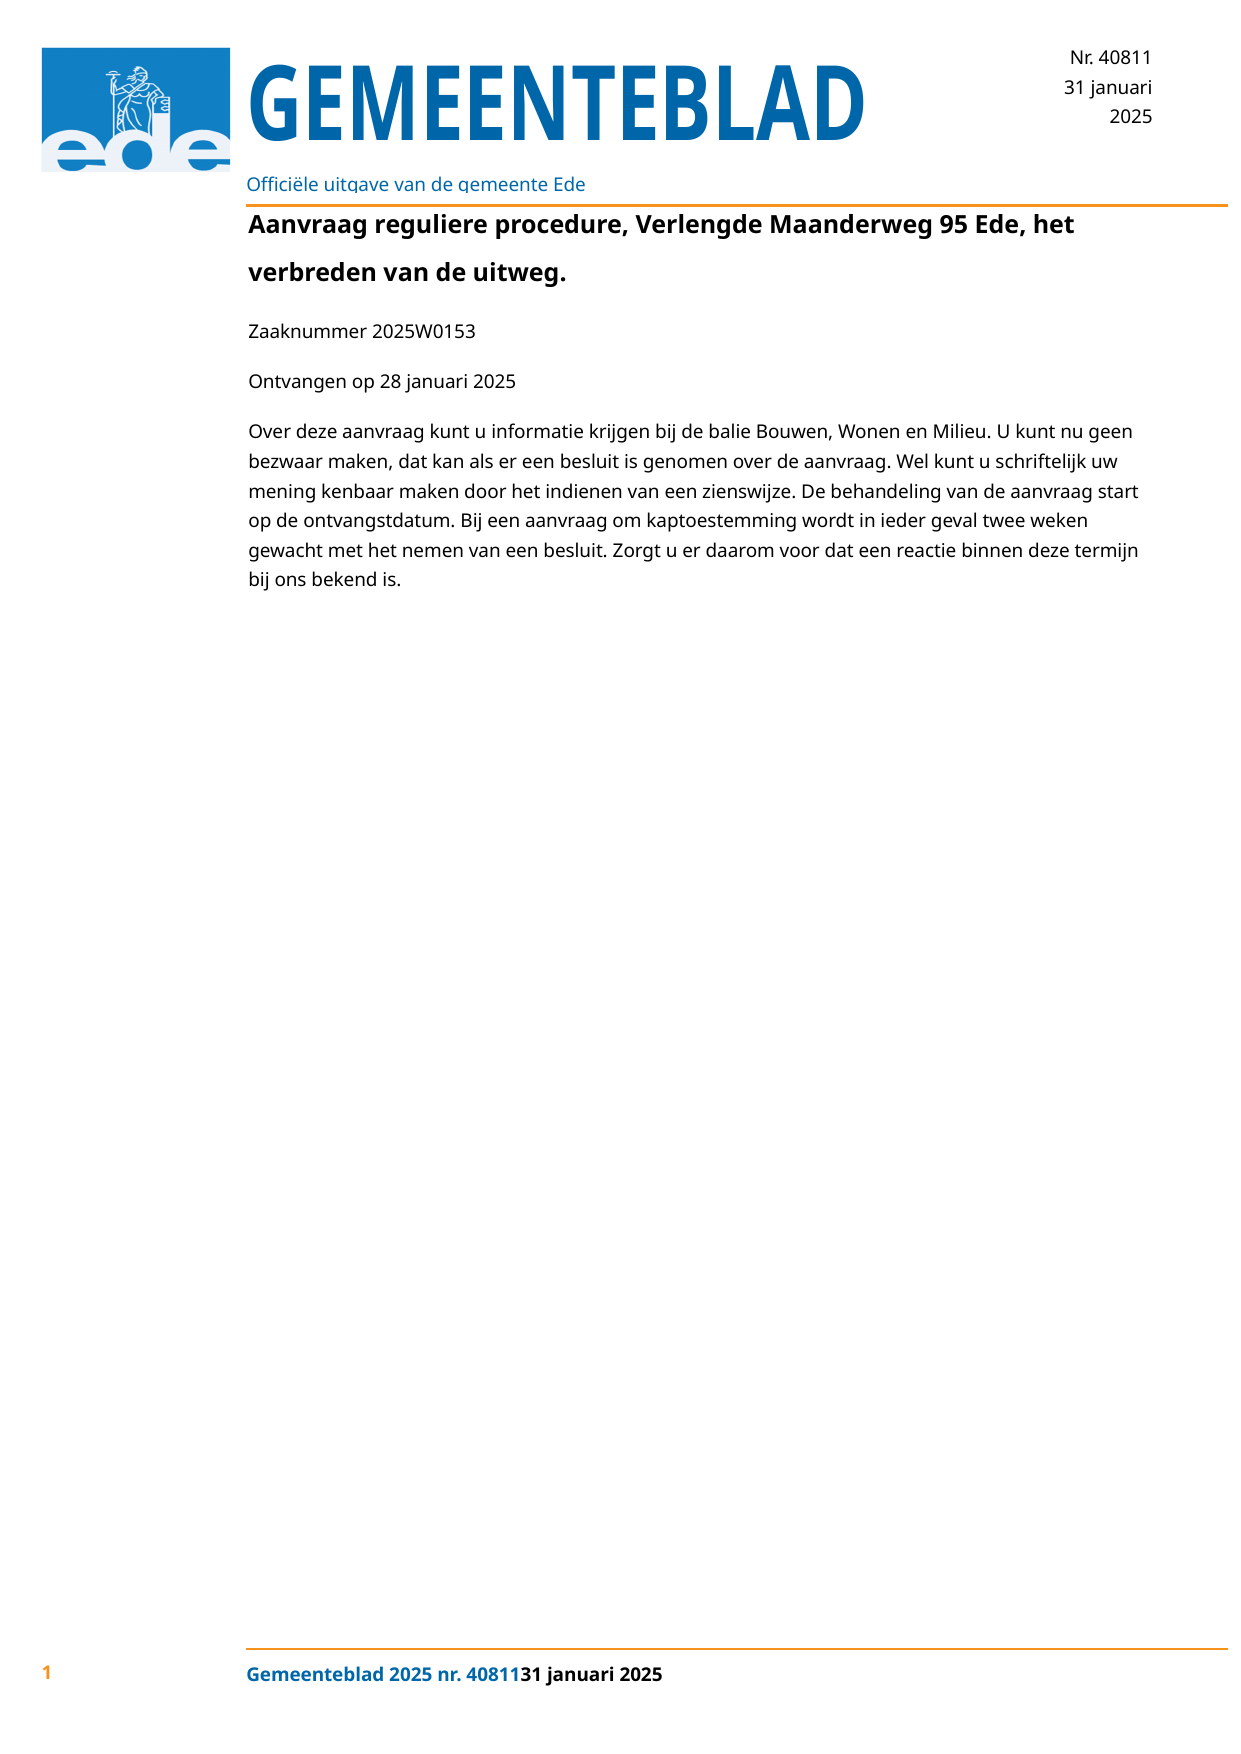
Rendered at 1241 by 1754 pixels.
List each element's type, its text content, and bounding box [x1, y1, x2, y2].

text Aanvraag reguliere procedure, Verlengde Maanderweg 95 Ede, het verbreden van de uitweg. [248, 207, 1152, 288]
picture [41, 47, 231, 172]
text Ontvangen op 28 januari 2025 [248, 368, 1152, 394]
text Over deze aanvraag kunt u informatie krijgen bij de balie Bouwen, Wonen en Milieu. U kunt nu geen bezwaar maken, dat kan als er een besluit is genomen over de aanvraag. Wel kunt u schriftelijk uw mening kenbaar maken door het indienen van een zienswijze. De behandeling van de aanvraag start op de ontvangstdatum. Bij een aanvraag om kaptoestemming wordt in ieder geval twee weken gewacht met het nemen van een besluit. Zorgt u er daarom voor dat een reactie binnen deze termijn bij ons bekend is. [248, 419, 1152, 592]
text Zaaknummer 2025W0153 [248, 318, 1152, 344]
